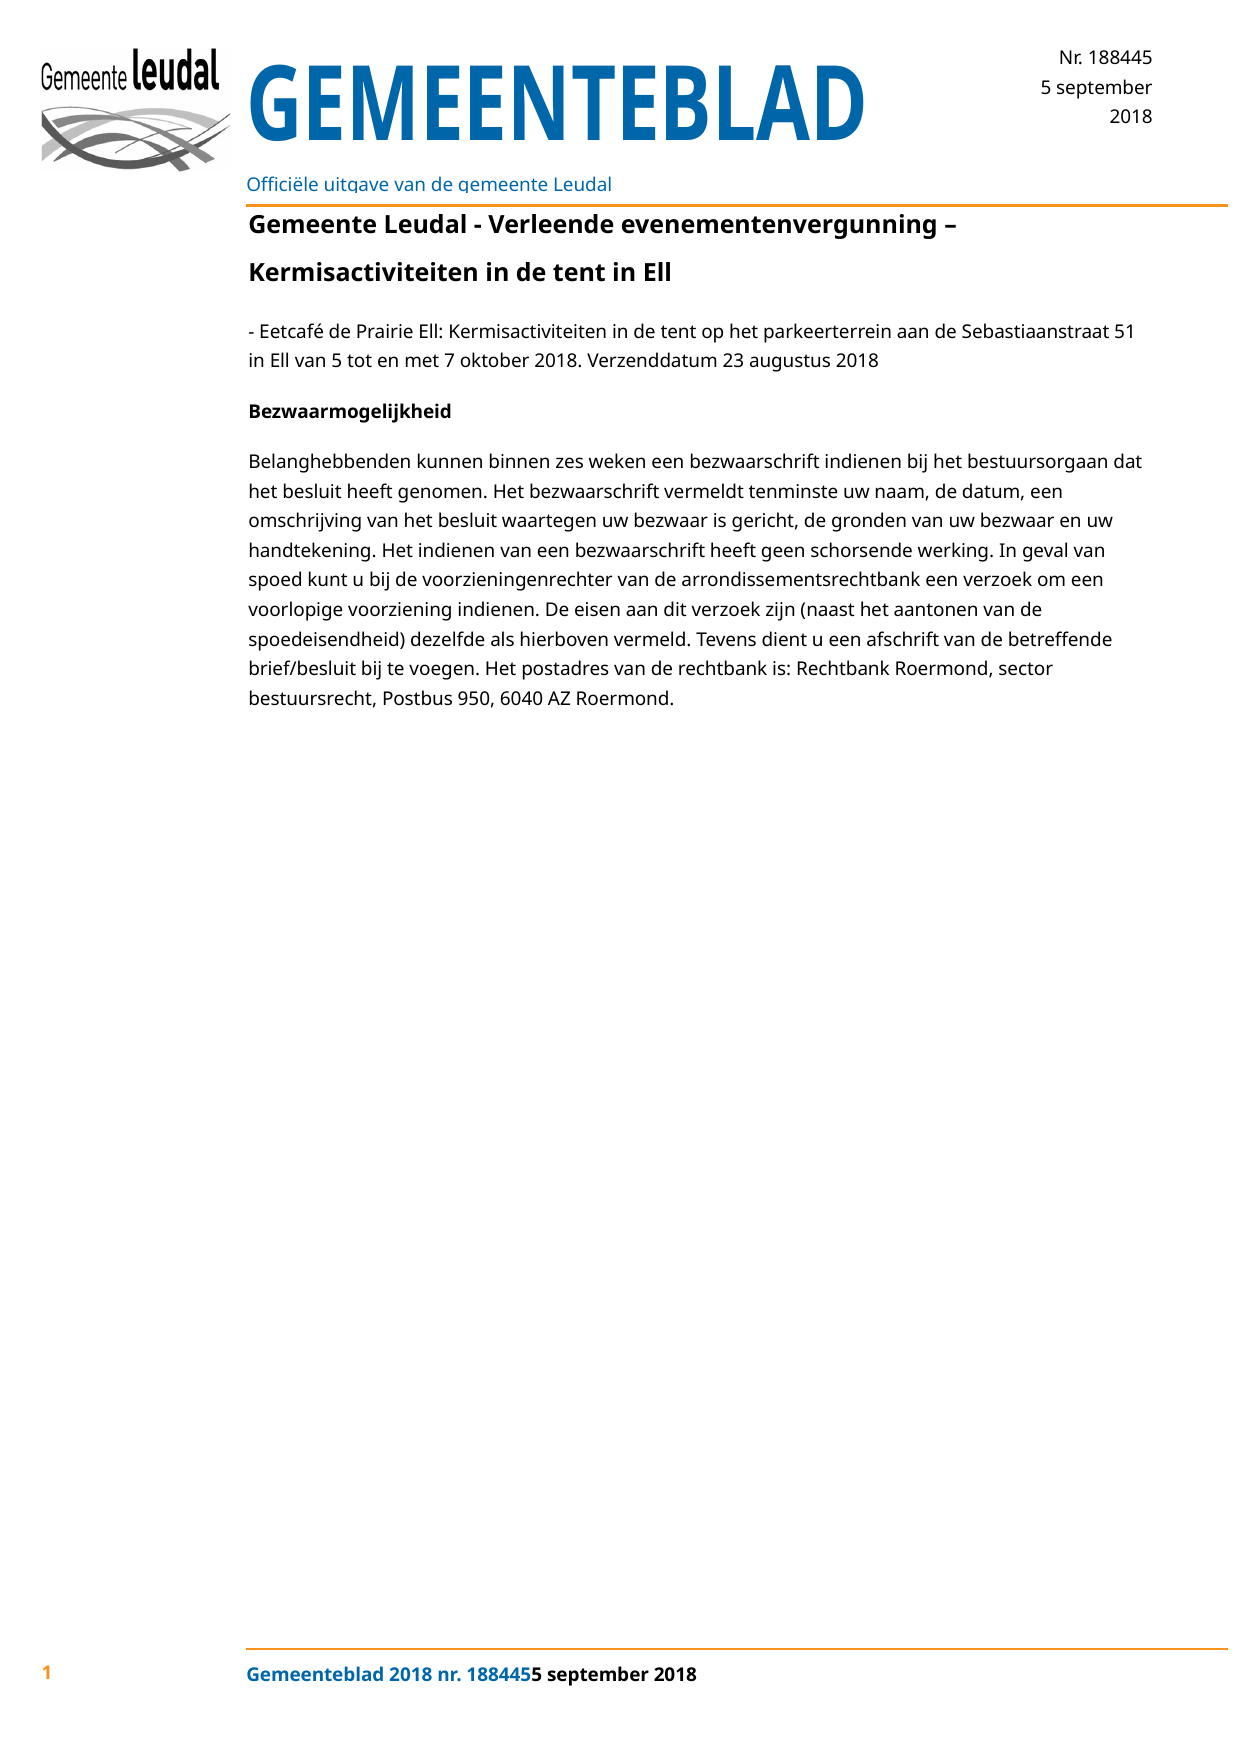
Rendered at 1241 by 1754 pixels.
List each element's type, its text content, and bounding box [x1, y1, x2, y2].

text Bezwaarmogelijkheid [248, 398, 1152, 424]
text Belanghebbenden kunnen binnen zes weken een bezwaarschrift indienen bij het bestuursorgaan dat het besluit heeft genomen. Het bezwaarschrift vermeldt tenminste uw naam, de datum, een omschrijving van het besluit waartegen uw bezwaar is gericht, de gronden van uw bezwaar en uw handtekening. Het indienen van een bezwaarschrift heeft geen schorsende werking. In geval van spoed kunt u bij de voorzieningenrechter van de arrondissementsrechtbank een verzoek om een voorlopige voorziening indienen. De eisen aan dit verzoek zijn (naast het aantonen van de spoedeisendheid) dezelfde als hierboven vermeld. Tevens dient u een afschrift van de betreffende brief/besluit bij te voegen. Het postadres van de rechtbank is: Rechtbank Roermond, sector bestuursrecht, Postbus 950, 6040 AZ Roermond. [248, 448, 1152, 711]
text Gemeente Leudal - Verleende evenementenvergunning – Kermisactiviteiten in de tent in Ell [248, 207, 1152, 288]
picture [41, 47, 231, 172]
text - Eetcafé de Prairie Ell: Kermisactiviteiten in de tent op het parkeerterrein aan de Sebastiaanstraat 51 in Ell van 5 tot en met 7 oktober 2018. Verzenddatum 23 augustus 2018 [248, 318, 1152, 373]
